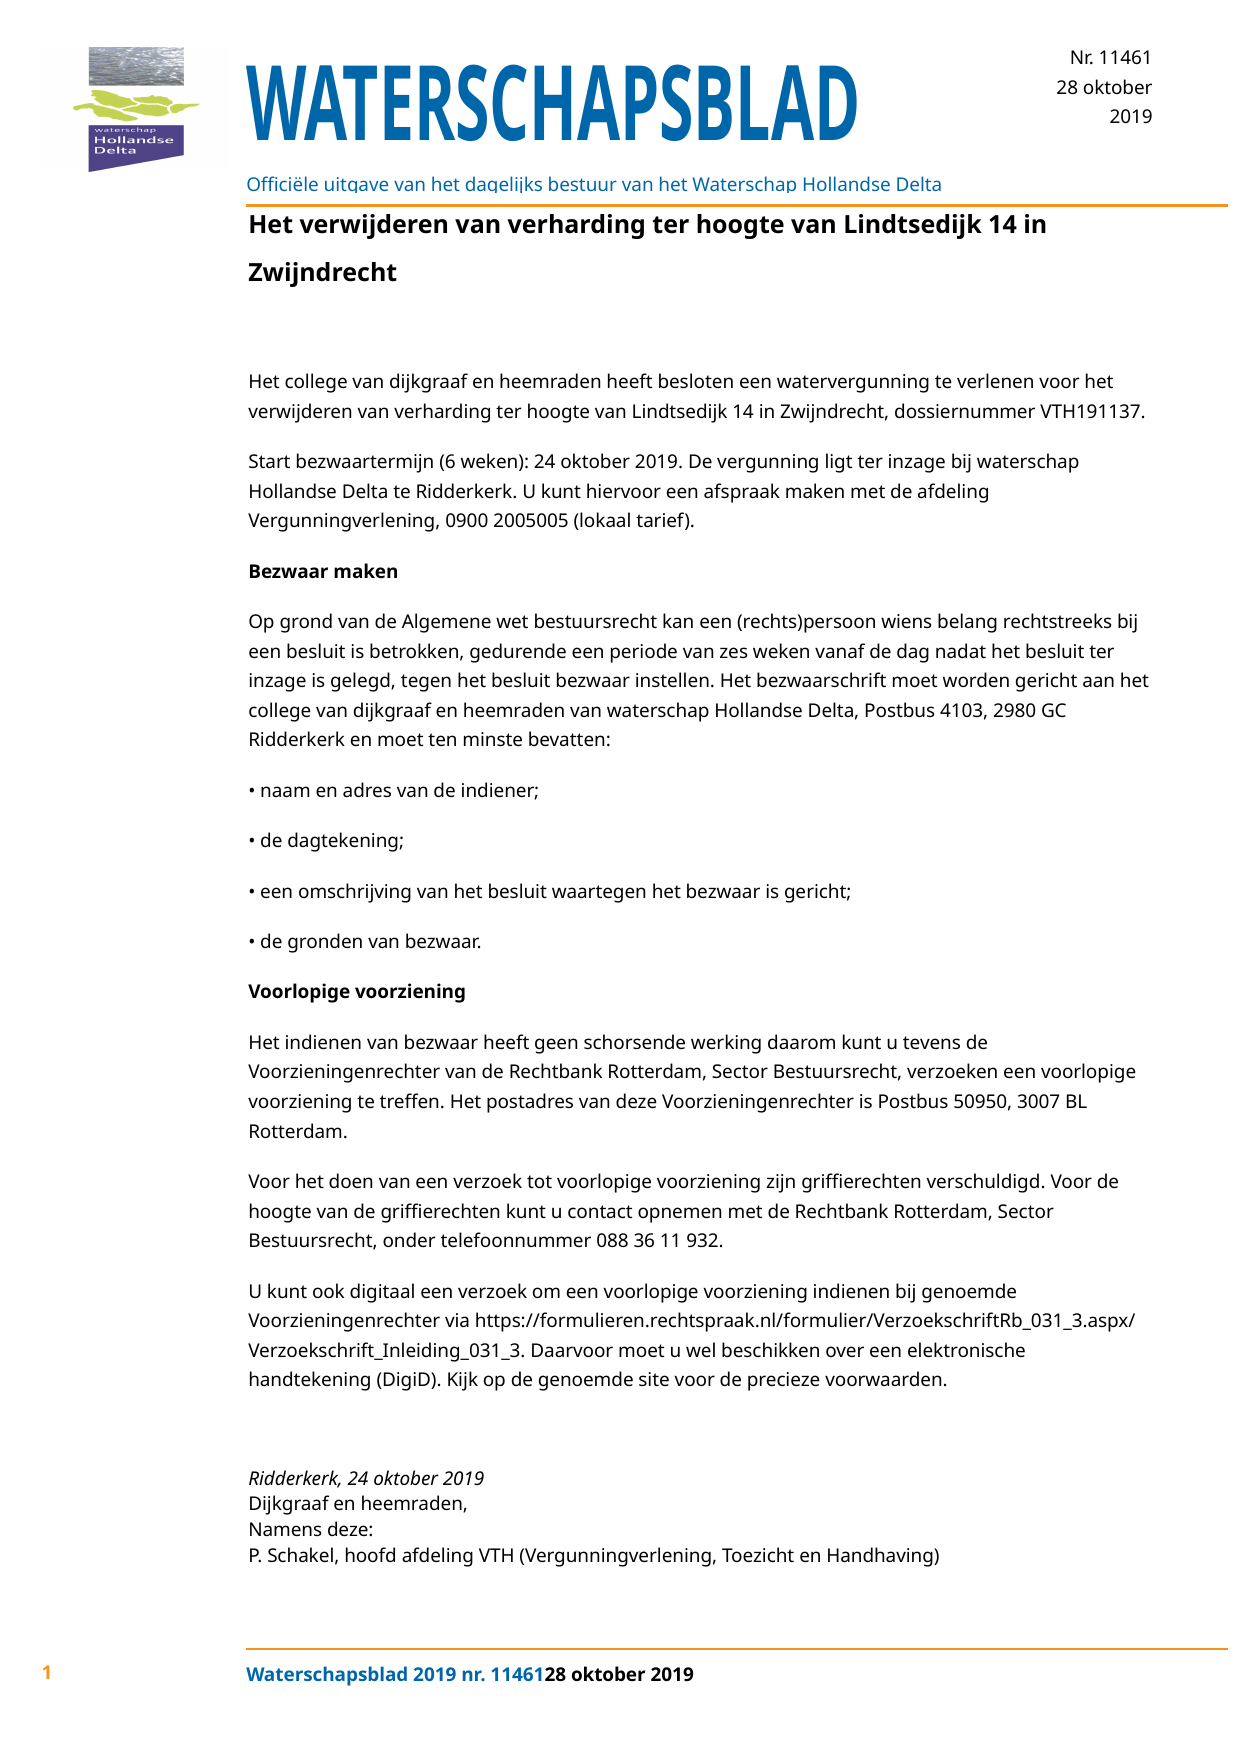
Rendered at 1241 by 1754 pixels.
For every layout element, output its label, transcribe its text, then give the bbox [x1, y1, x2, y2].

text Het college van dijkgraaf en heemraden heeft besloten een watervergunning te verlenen voor het verwijderen van verharding ter hoogte van Lindtsedijk 14 in Zwijndrecht, dossiernummer VTH191137. [248, 368, 1152, 424]
text Ridderkerk, 24 oktober 2019 [248, 1465, 1152, 1491]
text P. Schakel, hoofd afdeling VTH (Vergunningverlening, Toezicht en Handhaving) [248, 1542, 1152, 1568]
text Het indienen van bezwaar heeft geen schorsende werking daarom kunt u tevens de Voorzieningenrechter van de Rechtbank Rotterdam, Sector Bestuursrecht, verzoeken een voorlopige voorziening te treffen. Het postadres van deze Voorzieningenrechter is Postbus 50950, 3007 BL Rotterdam. [248, 1029, 1152, 1144]
text Namens deze: [248, 1516, 1152, 1542]
text • de gronden van bezwaar. [248, 928, 1152, 954]
picture [41, 47, 231, 172]
text Op grond van de Algemene wet bestuursrecht kan een (rechts)persoon wiens belang rechtstreeks bij een besluit is betrokken, gedurende een periode van zes weken vanaf de dag nadat het besluit ter inzage is gelegd, tegen het besluit bezwaar instellen. Het bezwaarschrift moet worden gericht aan het college van dijkgraaf en heemraden van waterschap Hollandse Delta, Postbus 4103, 2980 GC Ridderkerk en moet ten minste bevatten: [248, 608, 1152, 752]
text Voor het doen van een verzoek tot voorlopige voorziening zijn griffierechten verschuldigd. Voor de hoogte van de griffierechten kunt u contact opnemen met de Rechtbank Rotterdam, Sector Bestuursrecht, onder telefoonnummer 088 36 11 932. [248, 1168, 1152, 1253]
text • een omschrijving van het besluit waartegen het bezwaar is gericht; [248, 878, 1152, 904]
text Voorlopige voorziening [248, 979, 1152, 1004]
text Het verwijderen van verharding ter hoogte van Lindtsedijk 14 in Zwijndrecht [248, 207, 1152, 288]
text Start bezwaartermijn (6 weken): 24 oktober 2019. De vergunning ligt ter inzage bij waterschap Hollandse Delta te Ridderkerk. U kunt hiervoor een afspraak maken met de afdeling Vergunningverlening, 0900 2005005 (lokaal tarief). [248, 448, 1152, 533]
text • naam en adres van de indiener; [248, 777, 1152, 803]
text • de dagtekening; [248, 827, 1152, 853]
text Bezwaar maken [248, 558, 1152, 584]
text U kunt ook digitaal een verzoek om een voorlopige voorziening indienen bij genoemde Voorzieningenrechter via https://formulieren.rechtspraak.nl/formulier/VerzoekschriftRb_031_3.aspx/Verzoekschrift_Inleiding_031_3. Daarvoor moet u wel beschikken over een elektronische handtekening (DigiD). Kijk op de genoemde site voor de precieze voorwaarden. [248, 1278, 1152, 1392]
text Dijkgraaf en heemraden, [248, 1491, 1152, 1516]
